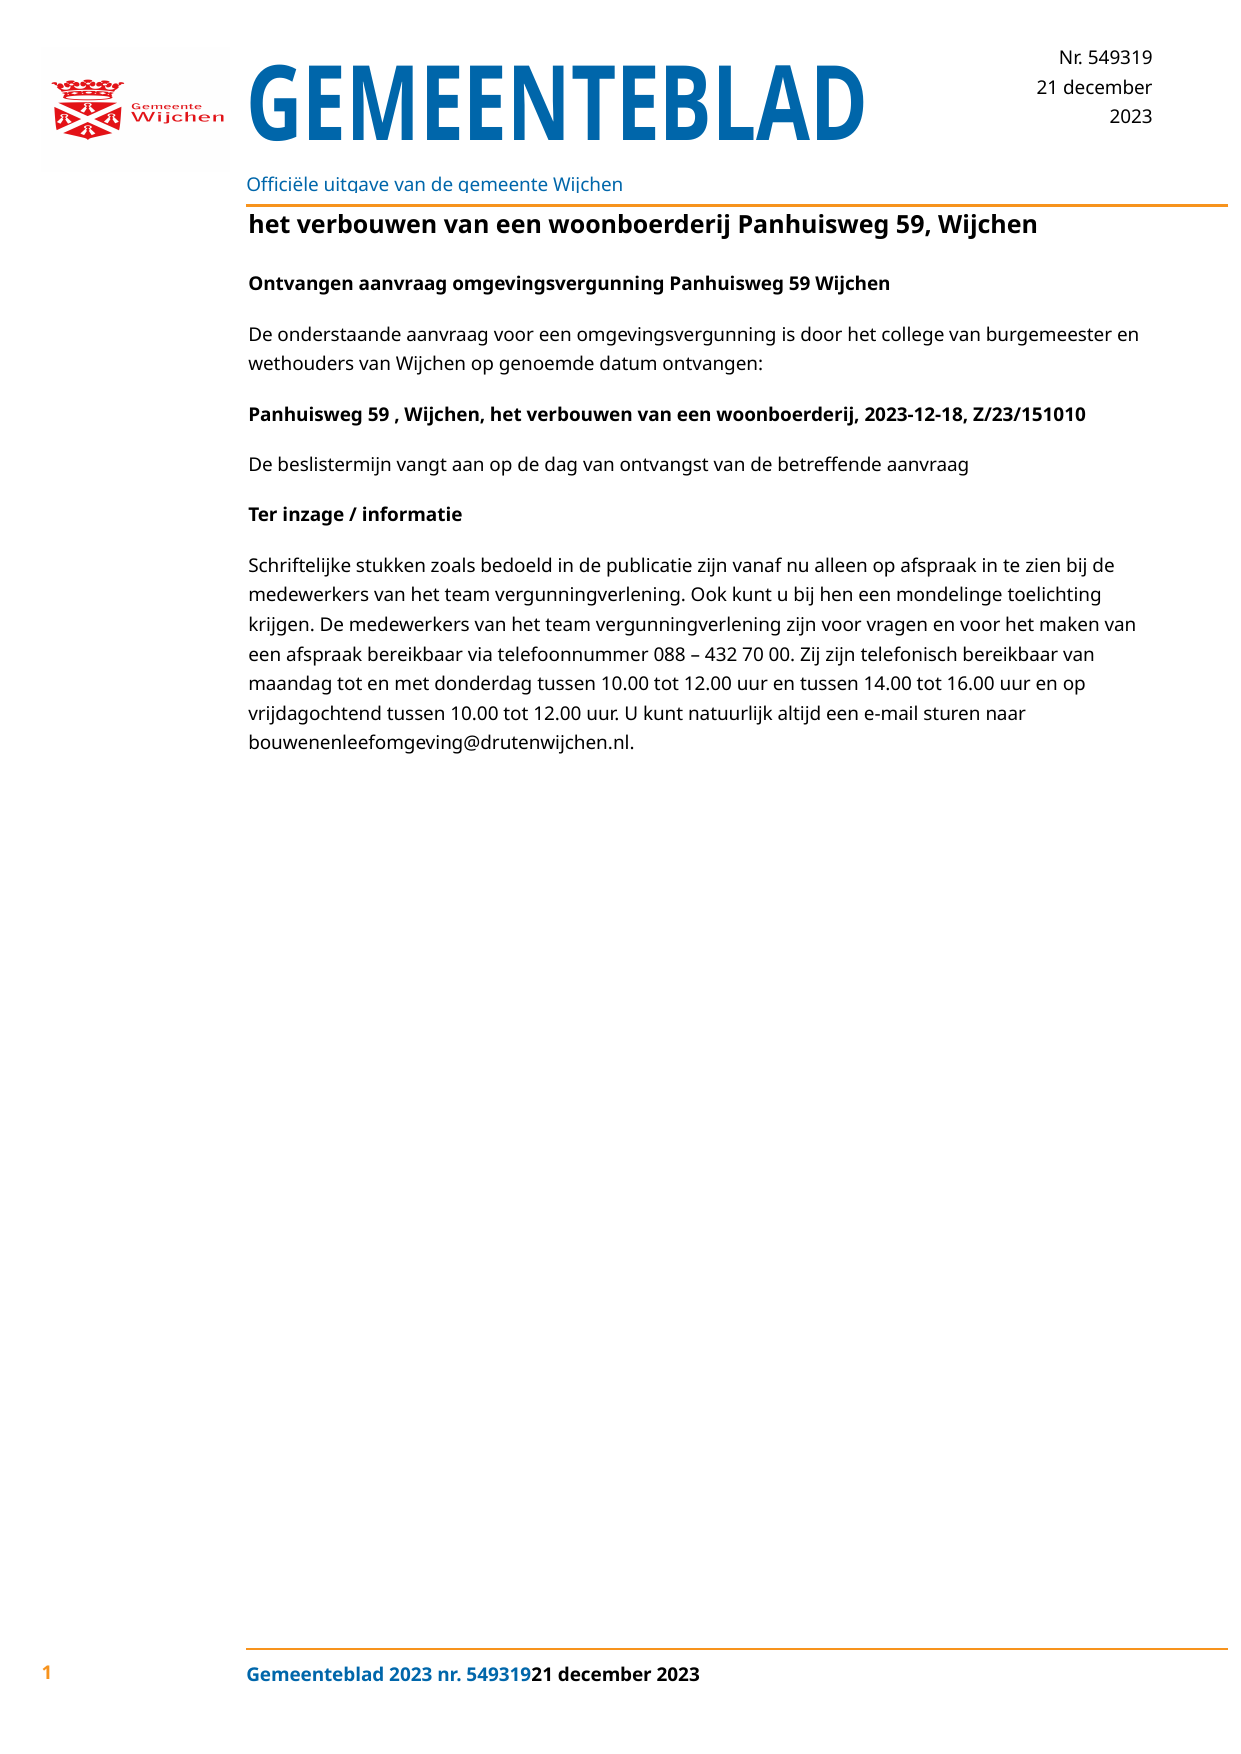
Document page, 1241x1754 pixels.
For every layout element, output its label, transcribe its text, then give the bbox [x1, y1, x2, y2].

text De beslistermijn vangt aan op de dag van ontvangst van de betreffende aanvraag [248, 451, 1152, 477]
text Panhuisweg 59 , Wijchen, het verbouwen van een woonboerderij, 2023-12-18, Z/23/151010 [248, 401, 1152, 426]
text Schriftelijke stukken zoals bedoeld in de publicatie zijn vanaf nu alleen op afspraak in te zien bij de medewerkers van het team vergunningverlening. Ook kunt u bij hen een mondelinge toelichting krijgen. De medewerkers van het team vergunningverlening zijn voor vragen en voor het maken van een afspraak bereikbaar via telefoonnummer 088 – 432 70 00. Zij zijn telefonisch bereikbaar van maandag tot en met donderdag tussen 10.00 tot 12.00 uur en tussen 14.00 tot 16.00 uur en op vrijdagochtend tussen 10.00 tot 12.00 uur. U kunt natuurlijk altijd een e-mail sturen naar bouwenenleefomgeving@drutenwijchen.nl. [248, 552, 1152, 755]
text Ter inzage / informatie [248, 502, 1152, 527]
picture [41, 47, 231, 172]
text het verbouwen van een woonboerderij Panhuisweg 59, Wijchen [248, 207, 1152, 241]
text De onderstaande aanvraag voor een omgevingsvergunning is door het college van burgemeester en wethouders van Wijchen op genoemde datum ontvangen: [248, 321, 1152, 376]
text Ontvangen aanvraag omgevingsvergunning Panhuisweg 59 Wijchen [248, 270, 1152, 296]
